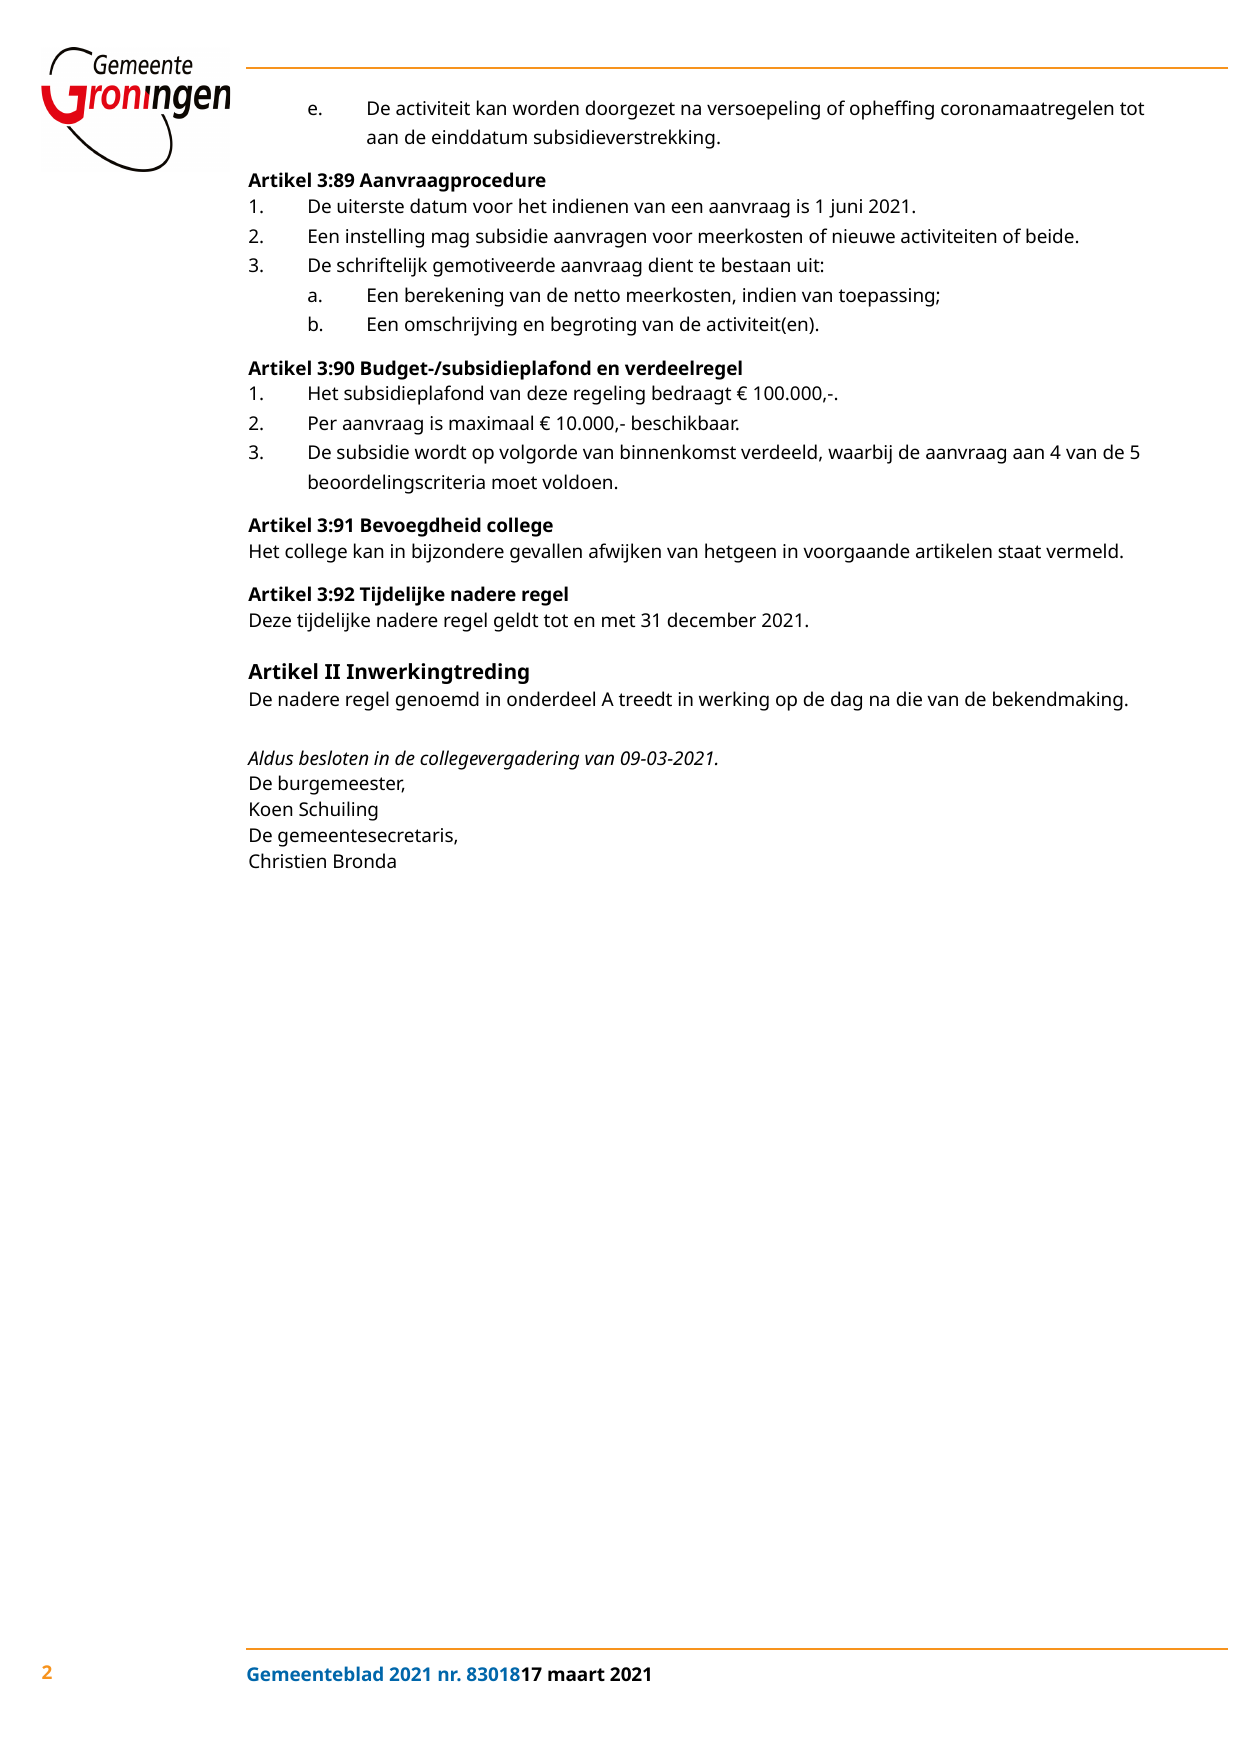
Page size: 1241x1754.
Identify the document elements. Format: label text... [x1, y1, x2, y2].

text Koen Schuiling [248, 796, 1152, 822]
text Artikel 3:89 Aanvraagprocedure [248, 167, 1152, 193]
text Deze tijdelijke nadere regel geldt tot en met 31 december 2021. [248, 607, 1152, 633]
text Christien Bronda [248, 848, 1152, 873]
text De gemeentesecretaris, [248, 822, 1152, 848]
list De subsidie wordt op volgorde van binnenkomst verdeeld, waarbij de aanvraag aan 4 van de 5 beoordelingscriteria moet voldoen. [248, 439, 1152, 495]
text Aldus besloten in de collegevergadering van 09-03-2021. [248, 745, 1152, 771]
picture [41, 47, 231, 172]
list Een berekening van de netto meerkosten, indien van toepassing; [307, 282, 1152, 308]
list Per aanvraag is maximaal € 10.000,- beschikbaar. [248, 410, 1152, 436]
list Een instelling mag subsidie aanvragen voor meerkosten of nieuwe activiteiten of beide. [248, 223, 1152, 248]
text Artikel 3:91 Bevoegdheid college [248, 512, 1152, 538]
list De uiterste datum voor het indienen van een aanvraag is 1 juni 2021. [248, 193, 1152, 219]
list De schriftelijk gemotiveerde aanvraag dient te bestaan uit: [248, 252, 1152, 278]
text Artikel 3:90 Budget-/subsidieplafond en verdeelregel [248, 355, 1152, 380]
text De nadere regel genoemd in onderdeel A treedt in werking op de dag na die van de bekendmaking. [248, 686, 1152, 711]
text Artikel II Inwerkingtreding [248, 657, 1152, 686]
list Een omschrijving en begroting van de activiteit(en). [307, 312, 1152, 337]
text Het college kan in bijzondere gevallen afwijken van hetgeen in voorgaande artikelen staat vermeld. [248, 538, 1152, 564]
list De activiteit kan worden doorgezet na versoepeling of opheffing coronamaatregelen tot aan de einddatum subsidieverstrekking. [307, 95, 1152, 150]
list Het subsidieplafond van deze regeling bedraagt € 100.000,-. [248, 380, 1152, 406]
text De burgemeester, [248, 771, 1152, 796]
text Artikel 3:92 Tijdelijke nadere regel [248, 581, 1152, 607]
